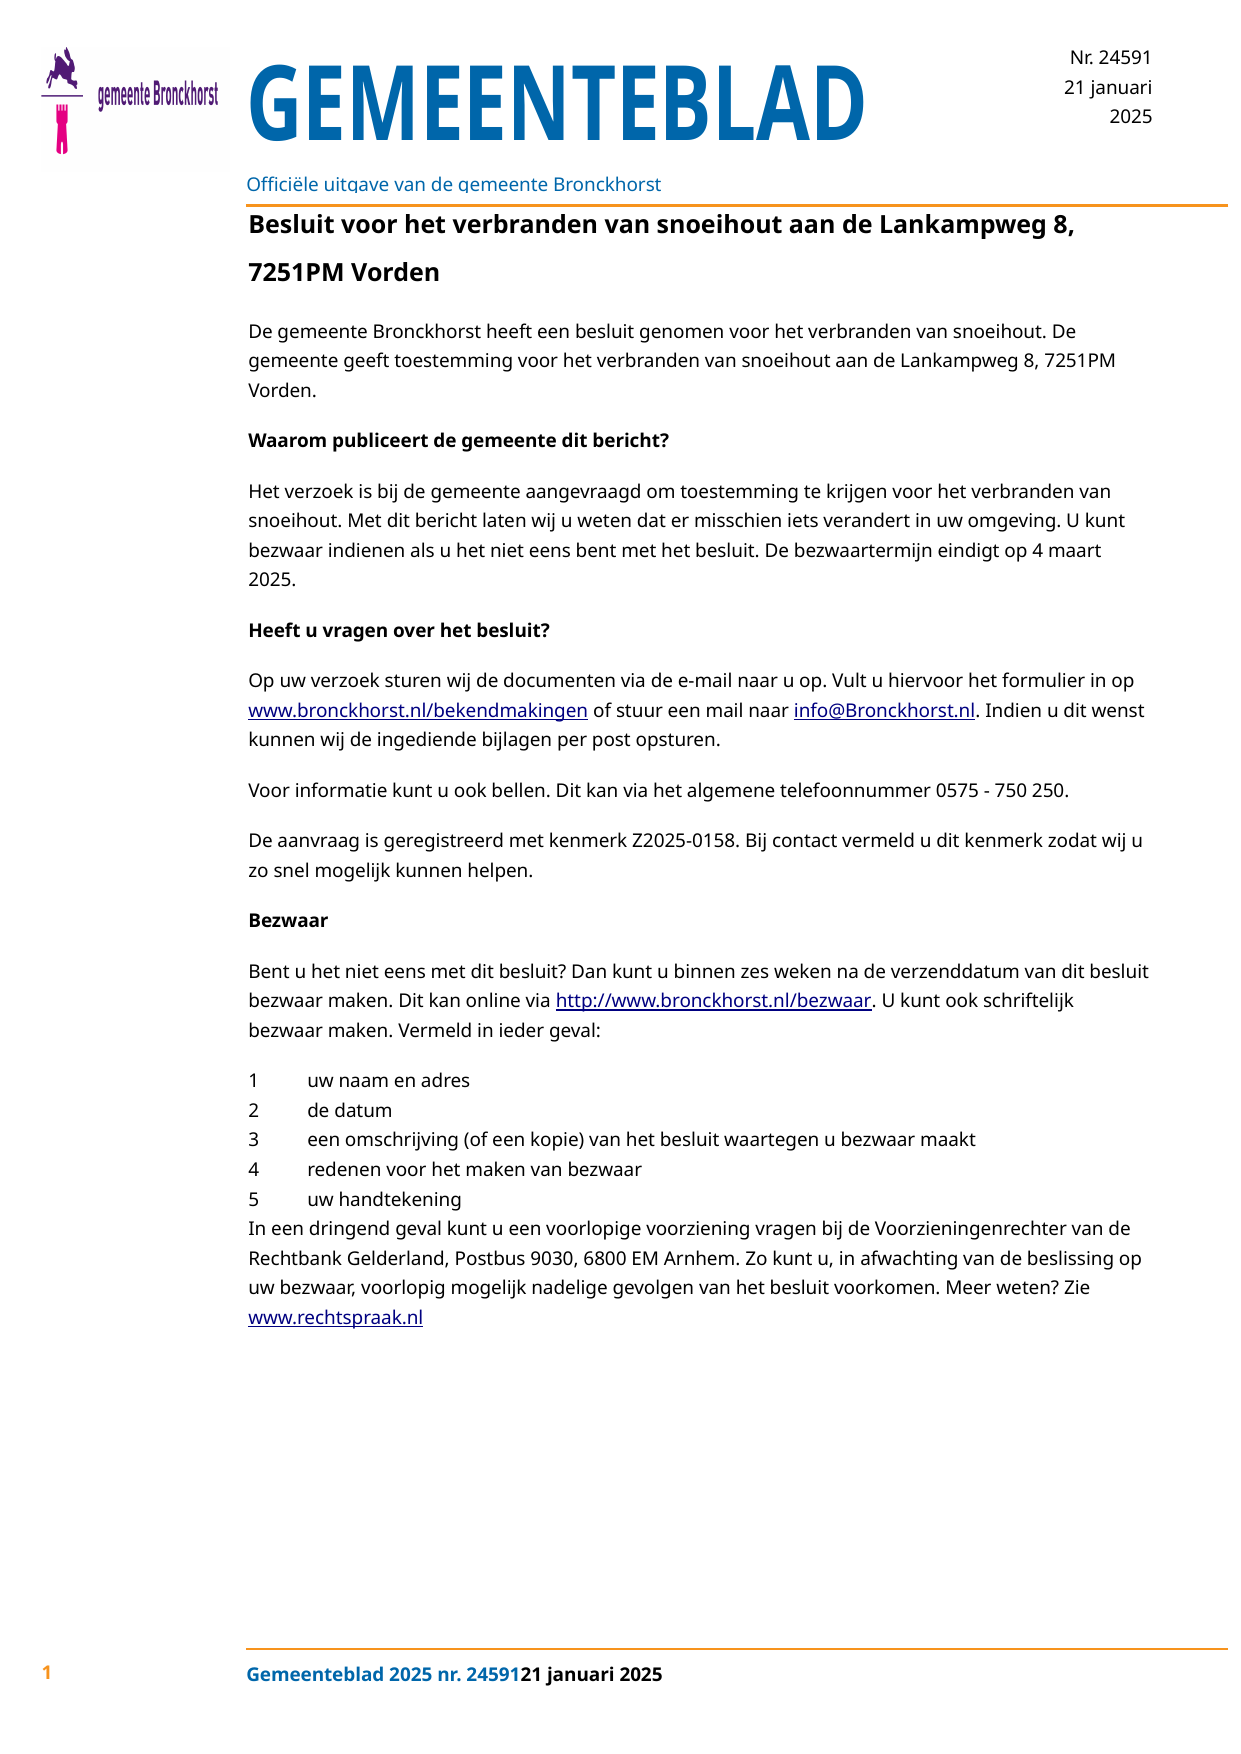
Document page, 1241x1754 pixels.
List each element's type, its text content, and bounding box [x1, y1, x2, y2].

text De aanvraag is geregistreerd met kenmerk Z2025-0158. Bij contact vermeld u dit kenmerk zodat wij u zo snel mogelijk kunnen helpen. [248, 827, 1152, 883]
text Op uw verzoek sturen wij de documenten via de e-mail naar u op. Vult u hiervoor het formulier in op www.bronckhorst.nl/bekendmakingen of stuur een mail naar info@Bronckhorst.nl. Indien u dit wenst kunnen wij de ingediende bijlagen per post opsturen. [248, 667, 1152, 752]
text Besluit voor het verbranden van snoeihout aan de Lankampweg 8, 7251PM Vorden [248, 207, 1152, 288]
list redenen voor het maken van bezwaar [248, 1156, 1152, 1182]
list uw handtekening [248, 1186, 1152, 1212]
list een omschrijving (of een kopie) van het besluit waartegen u bezwaar maakt [248, 1127, 1152, 1152]
text In een dringend geval kunt u een voorlopige voorziening vragen bij de Voorzieningenrechter van de Rechtbank Gelderland, Postbus 9030, 6800 EM Arnhem. Zo kunt u, in afwachting van de beslissing op uw bezwaar, voorlopig mogelijk nadelige gevolgen van het besluit voorkomen. Meer weten? Zie www.rechtspraak.nl [248, 1215, 1152, 1330]
picture [41, 47, 231, 172]
text Bent u het niet eens met dit besluit? Dan kunt u binnen zes weken na de verzenddatum van dit besluit bezwaar maken. Dit kan online via http://www.bronckhorst.nl/bezwaar. U kunt ook schriftelijk bezwaar maken. Vermeld in ieder geval: [248, 958, 1152, 1043]
text De gemeente Bronckhorst heeft een besluit genomen voor het verbranden van snoeihout. De gemeente geeft toestemming voor het verbranden van snoeihout aan de Lankampweg 8, 7251PM Vorden. [248, 318, 1152, 403]
list de datum [248, 1097, 1152, 1123]
text Bezwaar [248, 907, 1152, 933]
text Heeft u vragen over het besluit? [248, 617, 1152, 643]
text Het verzoek is bij de gemeente aangevraagd om toestemming te krijgen voor het verbranden van snoeihout. Met dit bericht laten wij u weten dat er misschien iets verandert in uw omgeving. U kunt bezwaar indienen als u het niet eens bent met het besluit. De bezwaartermijn eindigt op 4 maart 2025. [248, 478, 1152, 592]
text Waarom publiceert de gemeente dit bericht? [248, 427, 1152, 453]
text Voor informatie kunt u ook bellen. Dit kan via het algemene telefoonnummer 0575 - 750 250. [248, 777, 1152, 803]
list uw naam en adres [248, 1067, 1152, 1093]
